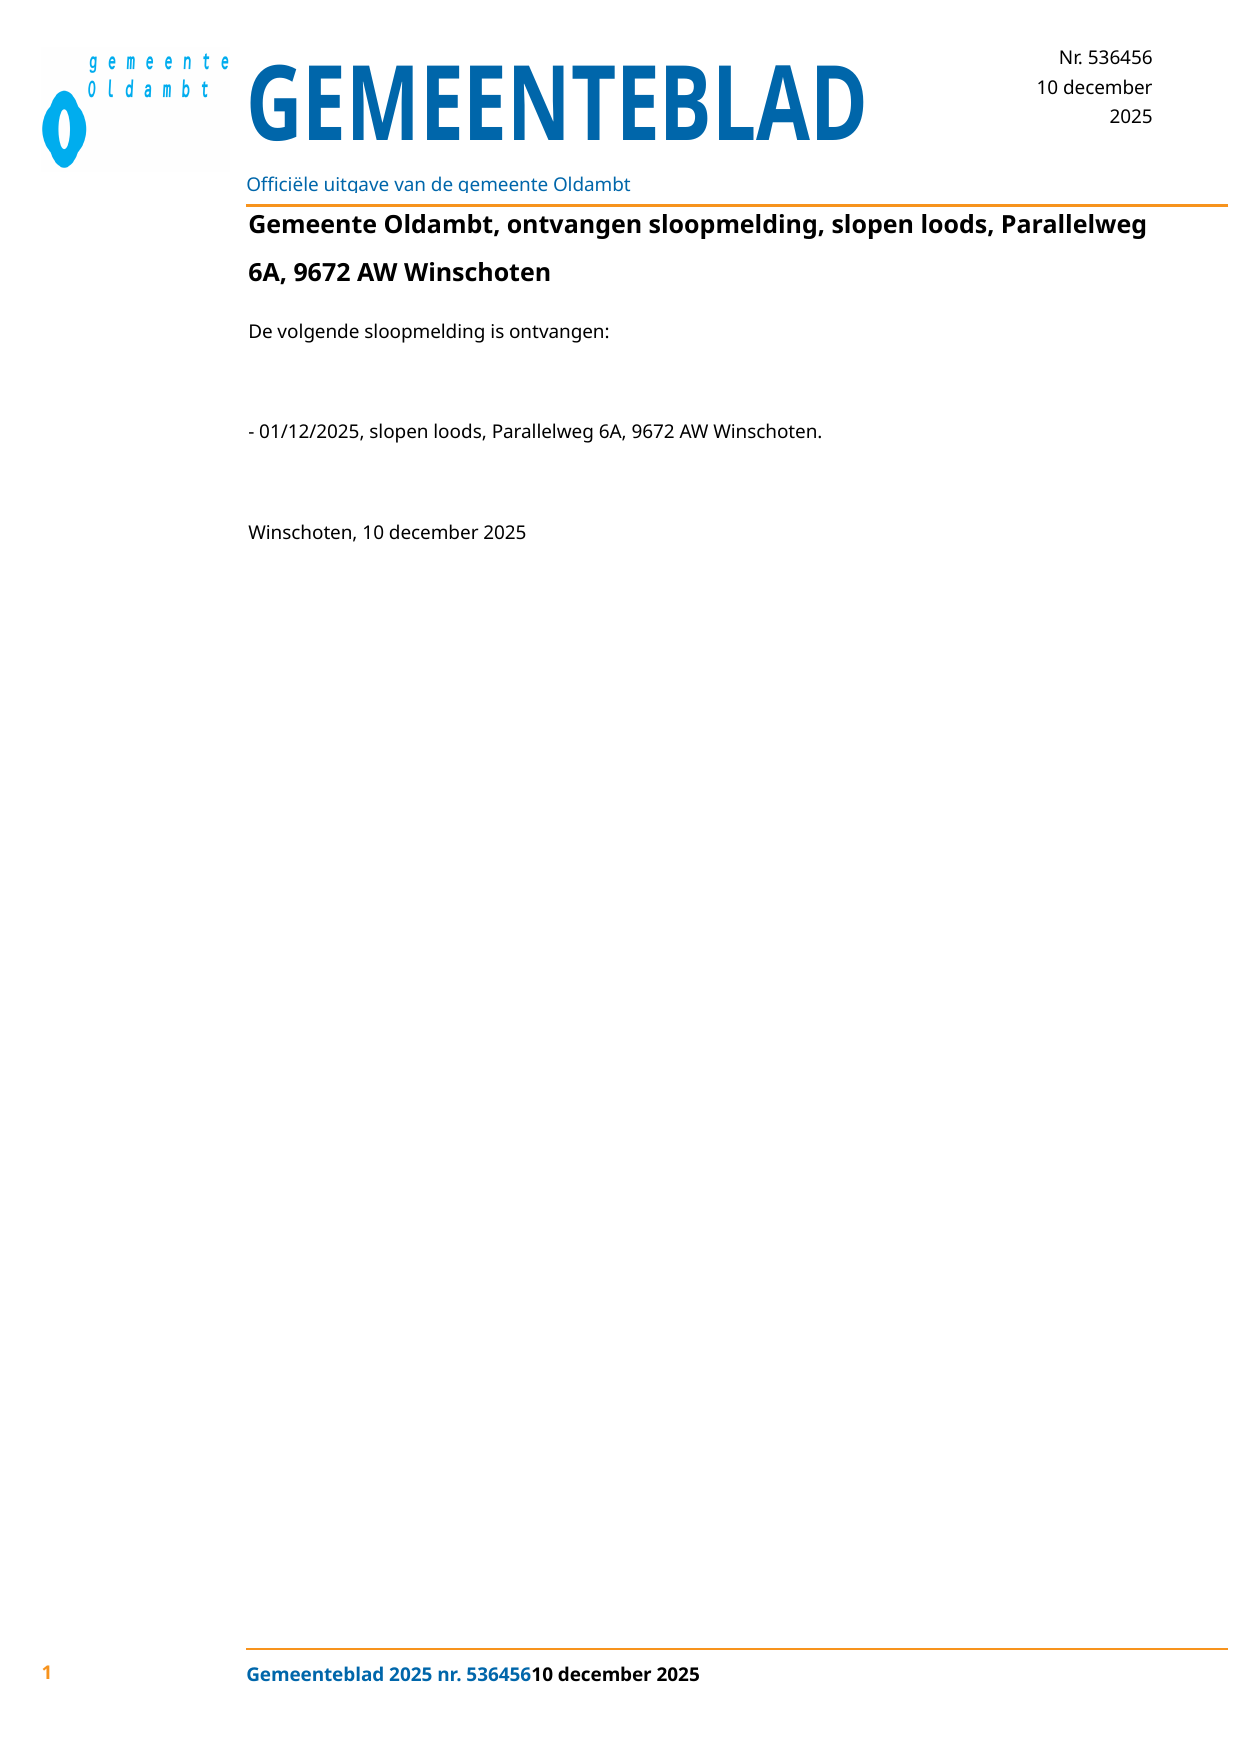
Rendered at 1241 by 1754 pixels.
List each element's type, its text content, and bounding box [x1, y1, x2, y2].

picture [41, 47, 231, 172]
text De volgende sloopmelding is ontvangen: [248, 318, 1152, 344]
text - 01/12/2025, slopen loods, Parallelweg 6A, 9672 AW Winschoten. [248, 419, 1152, 444]
text Gemeente Oldambt, ontvangen sloopmelding, slopen loods, Parallelweg 6A, 9672 AW Winschoten [248, 207, 1152, 288]
text Winschoten, 10 december 2025 [248, 519, 1152, 545]
